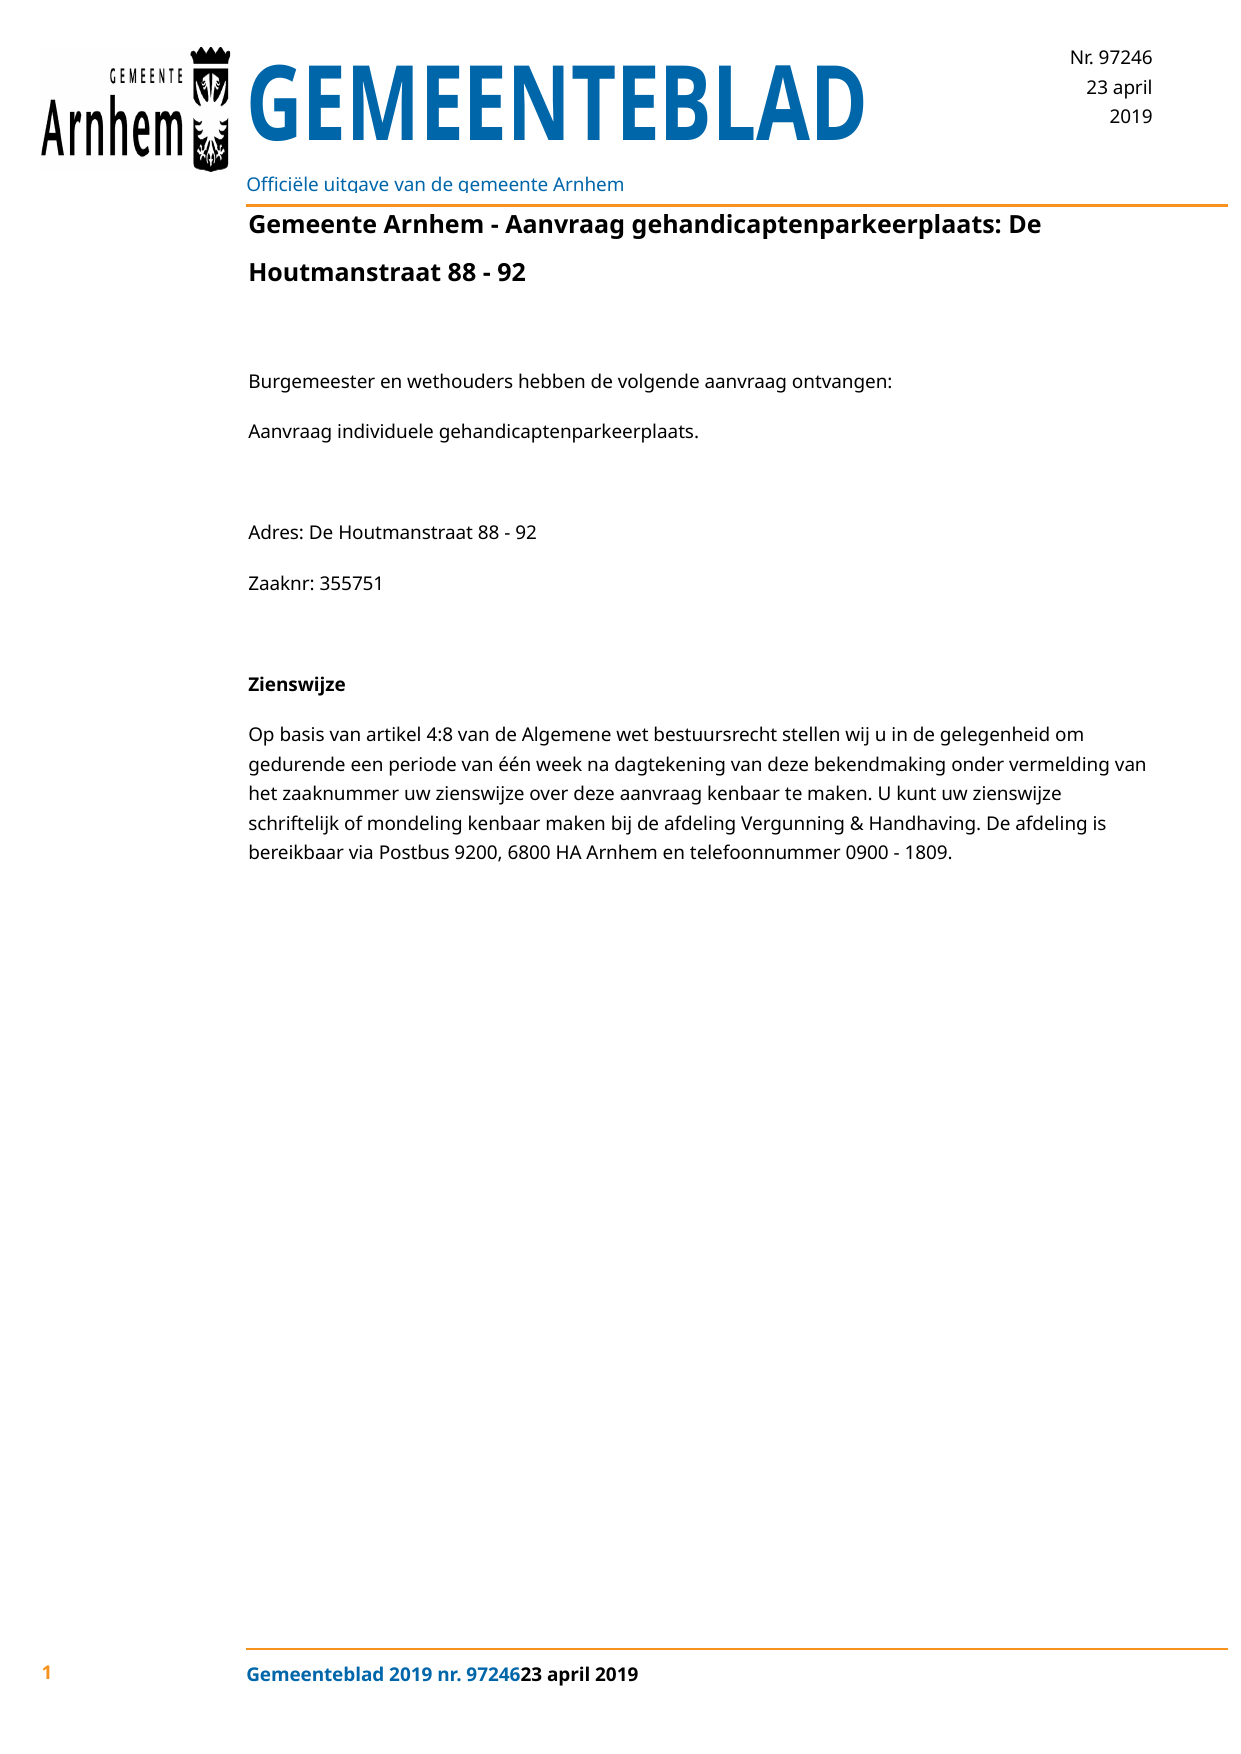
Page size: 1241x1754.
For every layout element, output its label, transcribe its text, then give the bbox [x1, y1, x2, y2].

text Aanvraag individuele gehandicaptenparkeerplaats. [248, 419, 1152, 444]
text Adres: De Houtmanstraat 88 - 92 [248, 519, 1152, 545]
text Zienswijze [248, 671, 1152, 697]
text Zaaknr: 355751 [248, 570, 1152, 596]
text Gemeente Arnhem - Aanvraag gehandicaptenparkeerplaats: De Houtmanstraat 88 - 92 [248, 207, 1152, 288]
picture [41, 47, 231, 172]
text Burgemeester en wethouders hebben de volgende aanvraag ontvangen: [248, 368, 1152, 394]
text Op basis van artikel 4:8 van de Algemene wet bestuursrecht stellen wij u in de gelegenheid om gedurende een periode van één week na dagtekening van deze bekendmaking onder vermelding van het zaaknummer uw zienswijze over deze aanvraag kenbaar te maken. U kunt uw zienswijze schriftelijk of mondeling kenbaar maken bij de afdeling Vergunning & Handhaving. De afdeling is bereikbaar via Postbus 9200, 6800 HA Arnhem en telefoonnummer 0900 - 1809. [248, 721, 1152, 865]
